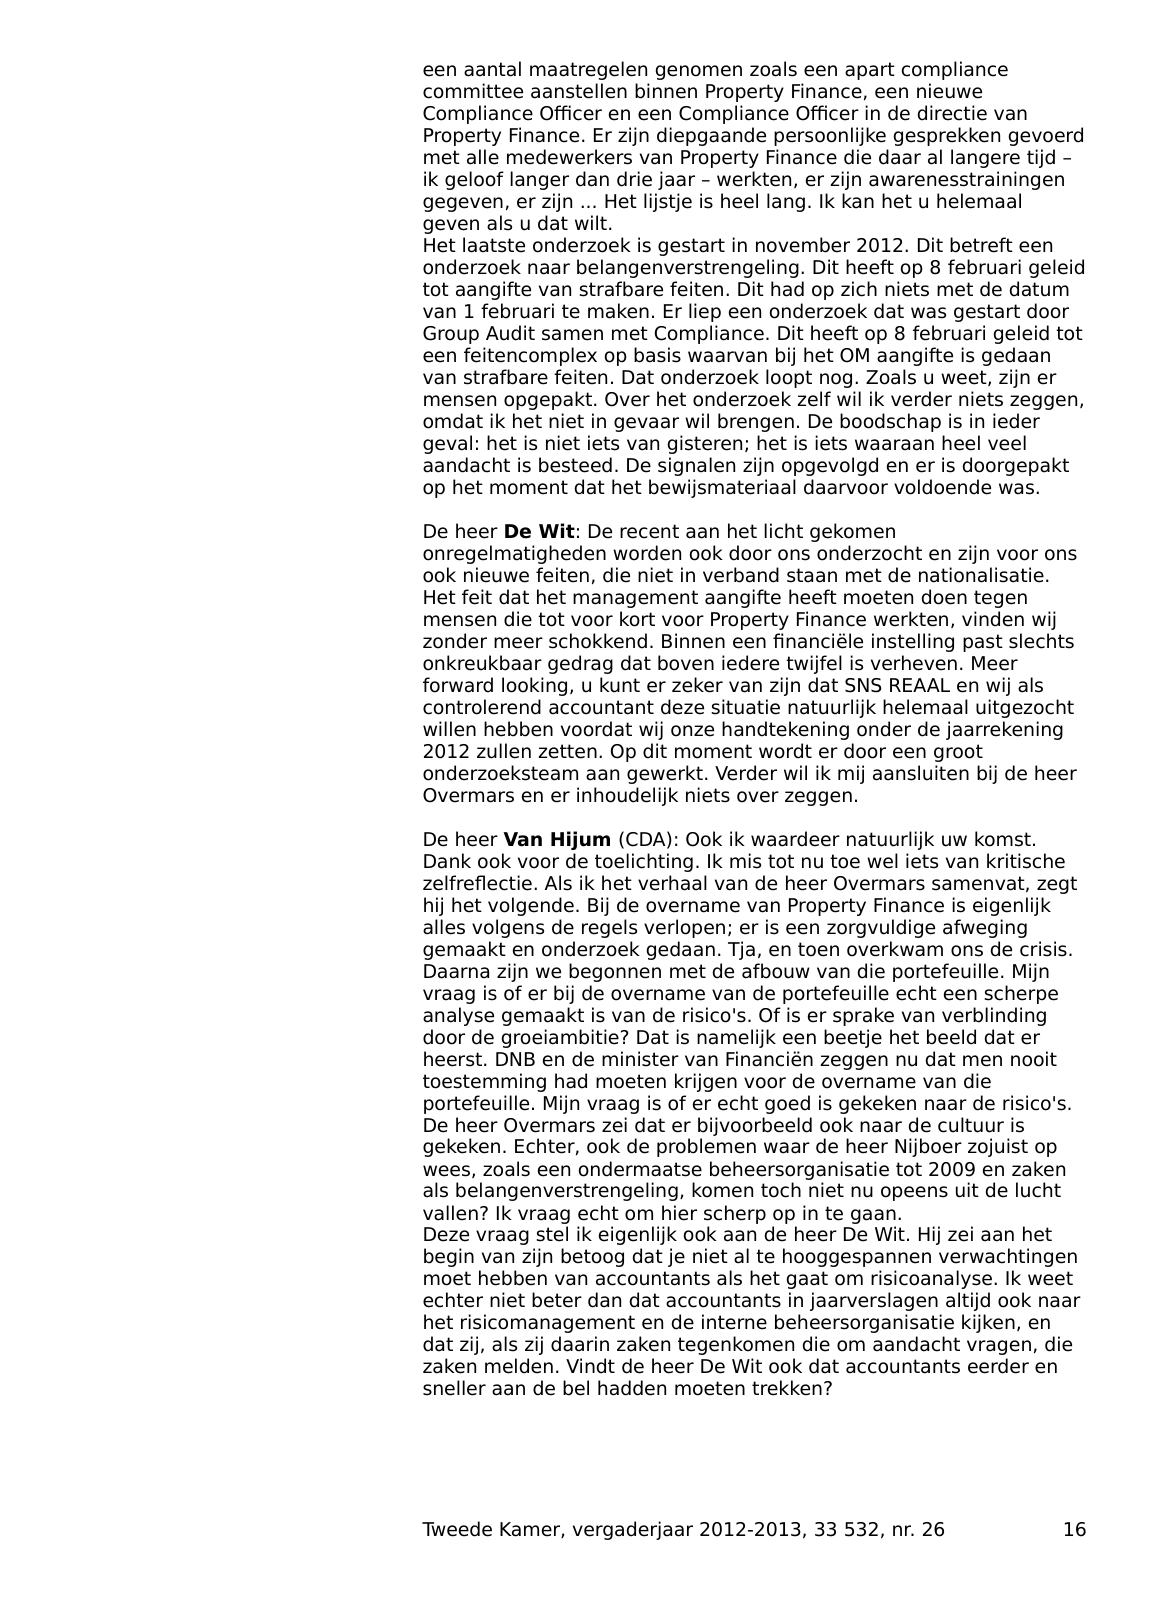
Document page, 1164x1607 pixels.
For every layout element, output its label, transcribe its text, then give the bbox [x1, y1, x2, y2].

text Het laatste onderzoek is gestart in november 2012. Dit betreft een onderzoek naar belangenverstrengeling. Dit heeft op 8 februari geleid tot aangifte van strafbare feiten. Dit had op zich niets met de datum van 1 februari te maken. Er liep een onderzoek dat was gestart door Group Audit samen met Compliance. Dit heeft op 8 februari geleid tot een feitencomplex op basis waarvan bij het OM aangifte is gedaan van strafbare feiten. Dat onderzoek loopt nog. Zoals u weet, zijn er mensen opgepakt. Over het onderzoek zelf wil ik verder niets zeggen, omdat ik het niet in gevaar wil brengen. De boodschap is in ieder geval: het is niet iets van gisteren; het is iets waaraan heel veel aandacht is besteed. De signalen zijn opgevolgd en er is doorgepakt op het moment dat het bewijsmateriaal daarvoor voldoende was. [422, 235, 1087, 499]
text De heer Van Hijum (CDA): Ook ik waardeer natuurlijk uw komst. Dank ook voor de toelichting. Ik mis tot nu toe wel iets van kritische zelfreflectie. Als ik het verhaal van de heer Overmars samenvat, zegt hij het volgende. Bij de overname van Property Finance is eigenlijk alles volgens de regels verlopen; er is een zorgvuldige afweging gemaakt en onderzoek gedaan. Tja, en toen overkwam ons de crisis. Daarna zijn we begonnen met de afbouw van die portefeuille. Mijn vraag is of er bij de overname van de portefeuille echt een scherpe analyse gemaakt is van de risico's. Of is er sprake van verblinding door de groeiambitie? Dat is namelijk een beetje het beeld dat er heerst. DNB en de minister van Financiën zeggen nu dat men nooit toestemming had moeten krijgen voor de overname van die portefeuille. Mijn vraag is of er echt goed is gekeken naar de risico's. De heer Overmars zei dat er bijvoorbeeld ook naar de cultuur is gekeken. Echter, ook de problemen waar de heer Nijboer zojuist op wees, zoals een ondermaatse beheersorganisatie tot 2009 en zaken als belangenverstrengeling, komen toch niet nu opeens uit de lucht vallen? Ik vraag echt om hier scherp op in te gaan. [422, 829, 1087, 1224]
text een aantal maatregelen genomen zoals een apart compliance committee aanstellen binnen Property Finance, een nieuwe Compliance Officer en een Compliance Officer in de directie van Property Finance. Er zijn diepgaande persoonlijke gesprekken gevoerd met alle medewerkers van Property Finance die daar al langere tijd – ik geloof langer dan drie jaar – werkten, er zijn awarenesstrainingen gegeven, er zijn ... Het lijstje is heel lang. Ik kan het u helemaal geven als u dat wilt. [422, 59, 1087, 235]
text De heer De Wit: De recent aan het licht gekomen onregelmatigheden worden ook door ons onderzocht en zijn voor ons ook nieuwe feiten, die niet in verband staan met de nationalisatie. Het feit dat het management aangifte heeft moeten doen tegen mensen die tot voor kort voor Property Finance werkten, vinden wij zonder meer schokkend. Binnen een financiële instelling past slechts onkreukbaar gedrag dat boven iedere twijfel is verheven. Meer forward looking, u kunt er zeker van zijn dat SNS REAAL en wij als controlerend accountant deze situatie natuurlijk helemaal uitgezocht willen hebben voordat wij onze handtekening onder de jaarrekening 2012 zullen zetten. Op dit moment wordt er door een groot onderzoeksteam aan gewerkt. Verder wil ik mij aansluiten bij de heer Overmars en er inhoudelijk niets over zeggen. [422, 521, 1087, 807]
text Deze vraag stel ik eigenlijk ook aan de heer De Wit. Hij zei aan het begin van zijn betoog dat je niet al te hooggespannen verwachtingen moet hebben van accountants als het gaat om risicoanalyse. Ik weet echter niet beter dan dat accountants in jaarverslagen altijd ook naar het risicomanagement en de interne beheersorganisatie kijken, en dat zij, als zij daarin zaken tegenkomen die om aandacht vragen, die zaken melden. Vindt de heer De Wit ook dat accountants eerder en sneller aan de bel hadden moeten trekken? [422, 1224, 1087, 1400]
